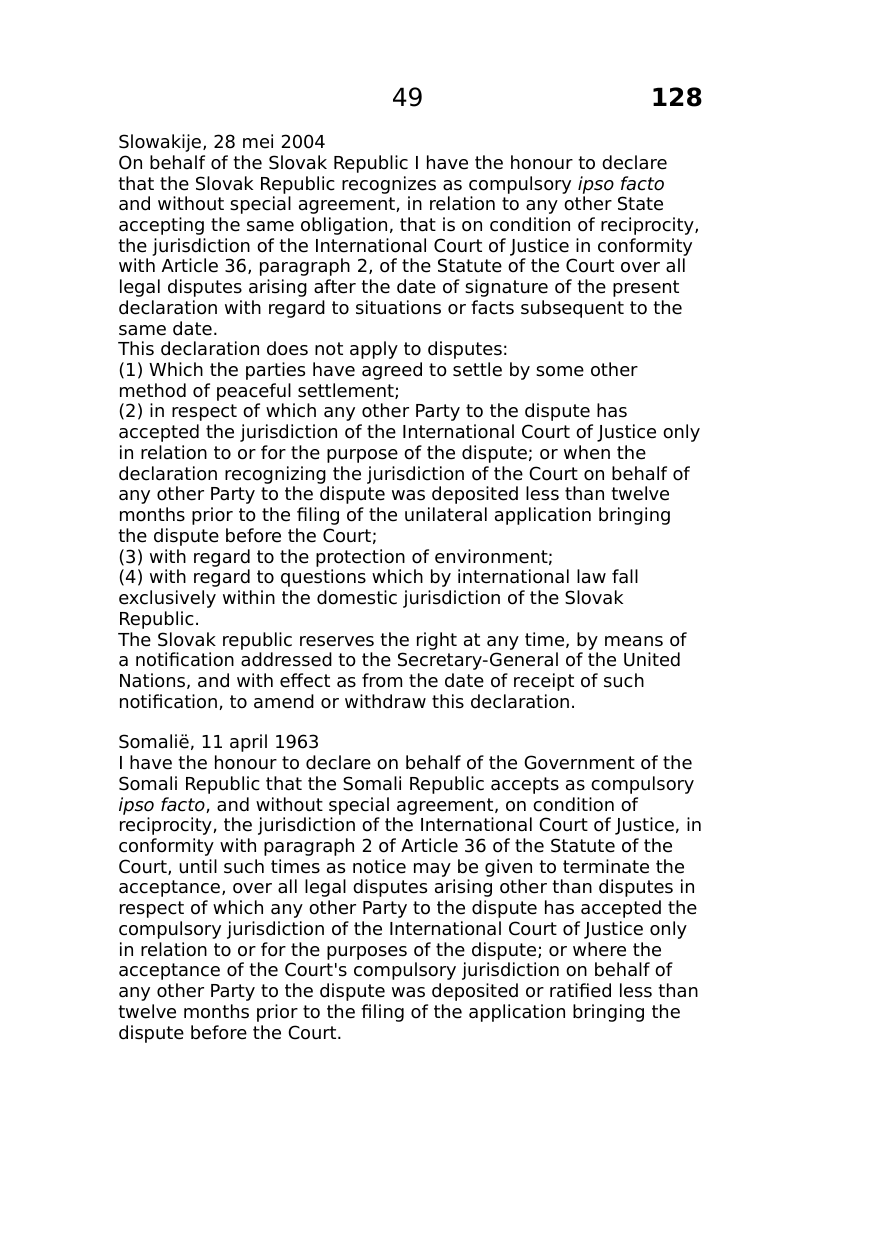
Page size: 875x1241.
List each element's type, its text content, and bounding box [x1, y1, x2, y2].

text Somalië, 11 april 1963 [118, 732, 703, 753]
text The Slovak republic reserves the right at any time, by means of a notification addressed to the Secretary-General of the United Nations, and with effect as from the date of receipt of such notification, to amend or withdraw this declaration. [118, 629, 703, 712]
text On behalf of the Slovak Republic I have the honour to declare that the Slovak Republic recognizes as compulsory ipso facto and without special agreement, in relation to any other State accepting the same obligation, that is on condition of reciprocity, the jurisdiction of the International Court of Justice in conformity with Article 36, paragraph 2, of the Statute of the Court over all legal disputes arising after the date of signature of the present declaration with regard to situations or facts subsequent to the same date. [118, 153, 703, 339]
text I have the honour to declare on behalf of the Government of the Somali Republic that the Somali Republic accepts as compulsory ipso facto, and without special agreement, on condition of reciprocity, the jurisdiction of the International Court of Justice, in conformity with paragraph 2 of Article 36 of the Statute of the Court, until such times as notice may be given to terminate the acceptance, over all legal disputes arising other than disputes in respect of which any other Party to the dispute has accepted the compulsory jurisdiction of the International Court of Justice only in relation to or for the purposes of the dispute; or where the acceptance of the Court's compulsory jurisdiction on behalf of any other Party to the dispute was deposited or ratified less than twelve months prior to the filing of the application bringing the dispute before the Court. [118, 753, 703, 1043]
text (4) with regard to questions which by international law fall exclusively within the domestic jurisdiction of the Slovak Republic. [118, 567, 703, 629]
text This declaration does not apply to disputes: [118, 339, 703, 360]
text (1) Which the parties have agreed to settle by some other method of peaceful settlement; [118, 360, 703, 401]
text (3) with regard to the protection of environment; [118, 546, 703, 567]
text Slowakije, 28 mei 2004 [118, 132, 703, 153]
text (2) in respect of which any other Party to the dispute has accepted the jurisdiction of the International Court of Justice only in relation to or for the purpose of the dispute; or when the declaration recognizing the jurisdiction of the Court on behalf of any other Party to the dispute was deposited less than twelve months prior to the filing of the unilateral application bringing the dispute before the Court; [118, 401, 703, 546]
